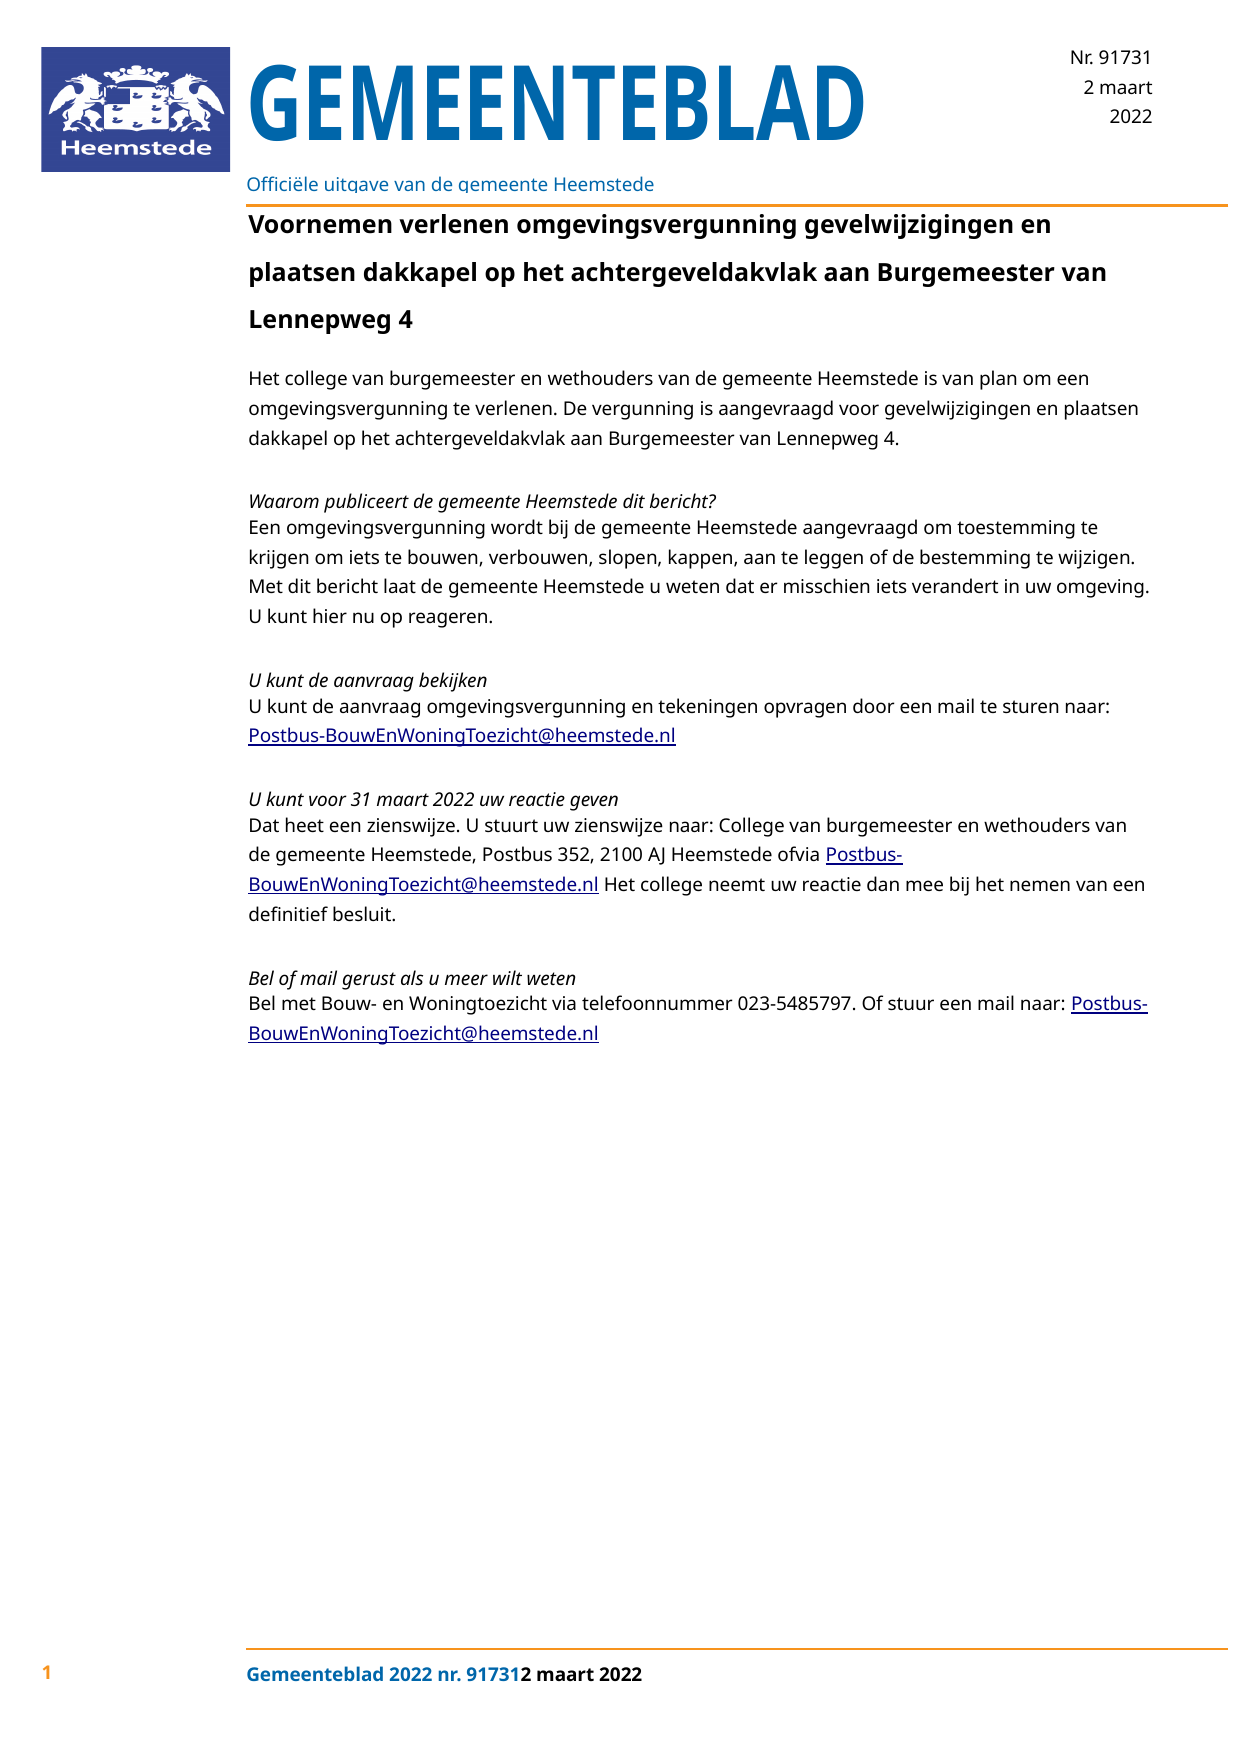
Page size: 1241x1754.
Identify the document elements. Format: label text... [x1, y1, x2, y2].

text Dat heet een zienswijze. U stuurt uw zienswijze naar: College van burgemeester en wethouders van de gemeente Heemstede, Postbus 352, 2100 AJ Heemstede ofvia Postbus-BouwEnWoningToezicht@heemstede.nl Het college neemt uw reactie dan mee bij het nemen van een definitief besluit. [248, 812, 1152, 927]
text U kunt de aanvraag bekijken [248, 667, 1152, 693]
text U kunt de aanvraag omgevingsvergunning en tekeningen opvragen door een mail te sturen naar: Postbus-BouwEnWoningToezicht@heemstede.nl [248, 693, 1152, 748]
picture [41, 47, 231, 172]
text Een omgevingsvergunning wordt bij de gemeente Heemstede aangevraagd om toestemming te krijgen om iets te bouwen, verbouwen, slopen, kappen, aan te leggen of de bestemming te wijzigen. Met dit bericht laat de gemeente Heemstede u weten dat er misschien iets verandert in uw omgeving. U kunt hier nu op reageren. [248, 514, 1152, 629]
text Waarom publiceert de gemeente Heemstede dit bericht? [248, 489, 1152, 514]
text Bel of mail gerust als u meer wilt weten [248, 965, 1152, 991]
text Bel met Bouw- en Woningtoezicht via telefoonnummer 023-5485797. Of stuur een mail naar: Postbus-BouwEnWoningToezicht@heemstede.nl [248, 991, 1152, 1046]
text U kunt voor 31 maart 2022 uw reactie geven [248, 786, 1152, 812]
text Het college van burgemeester en wethouders van de gemeente Heemstede is van plan om een omgevingsvergunning te verlenen. De vergunning is aangevraagd voor gevelwijzigingen en plaatsen dakkapel op het achtergeveldakvlak aan Burgemeester van Lennepweg 4. [248, 366, 1152, 450]
text Voornemen verlenen omgevingsvergunning gevelwijzigingen en plaatsen dakkapel op het achtergeveldakvlak aan Burgemeester van Lennepweg 4 [248, 207, 1152, 336]
